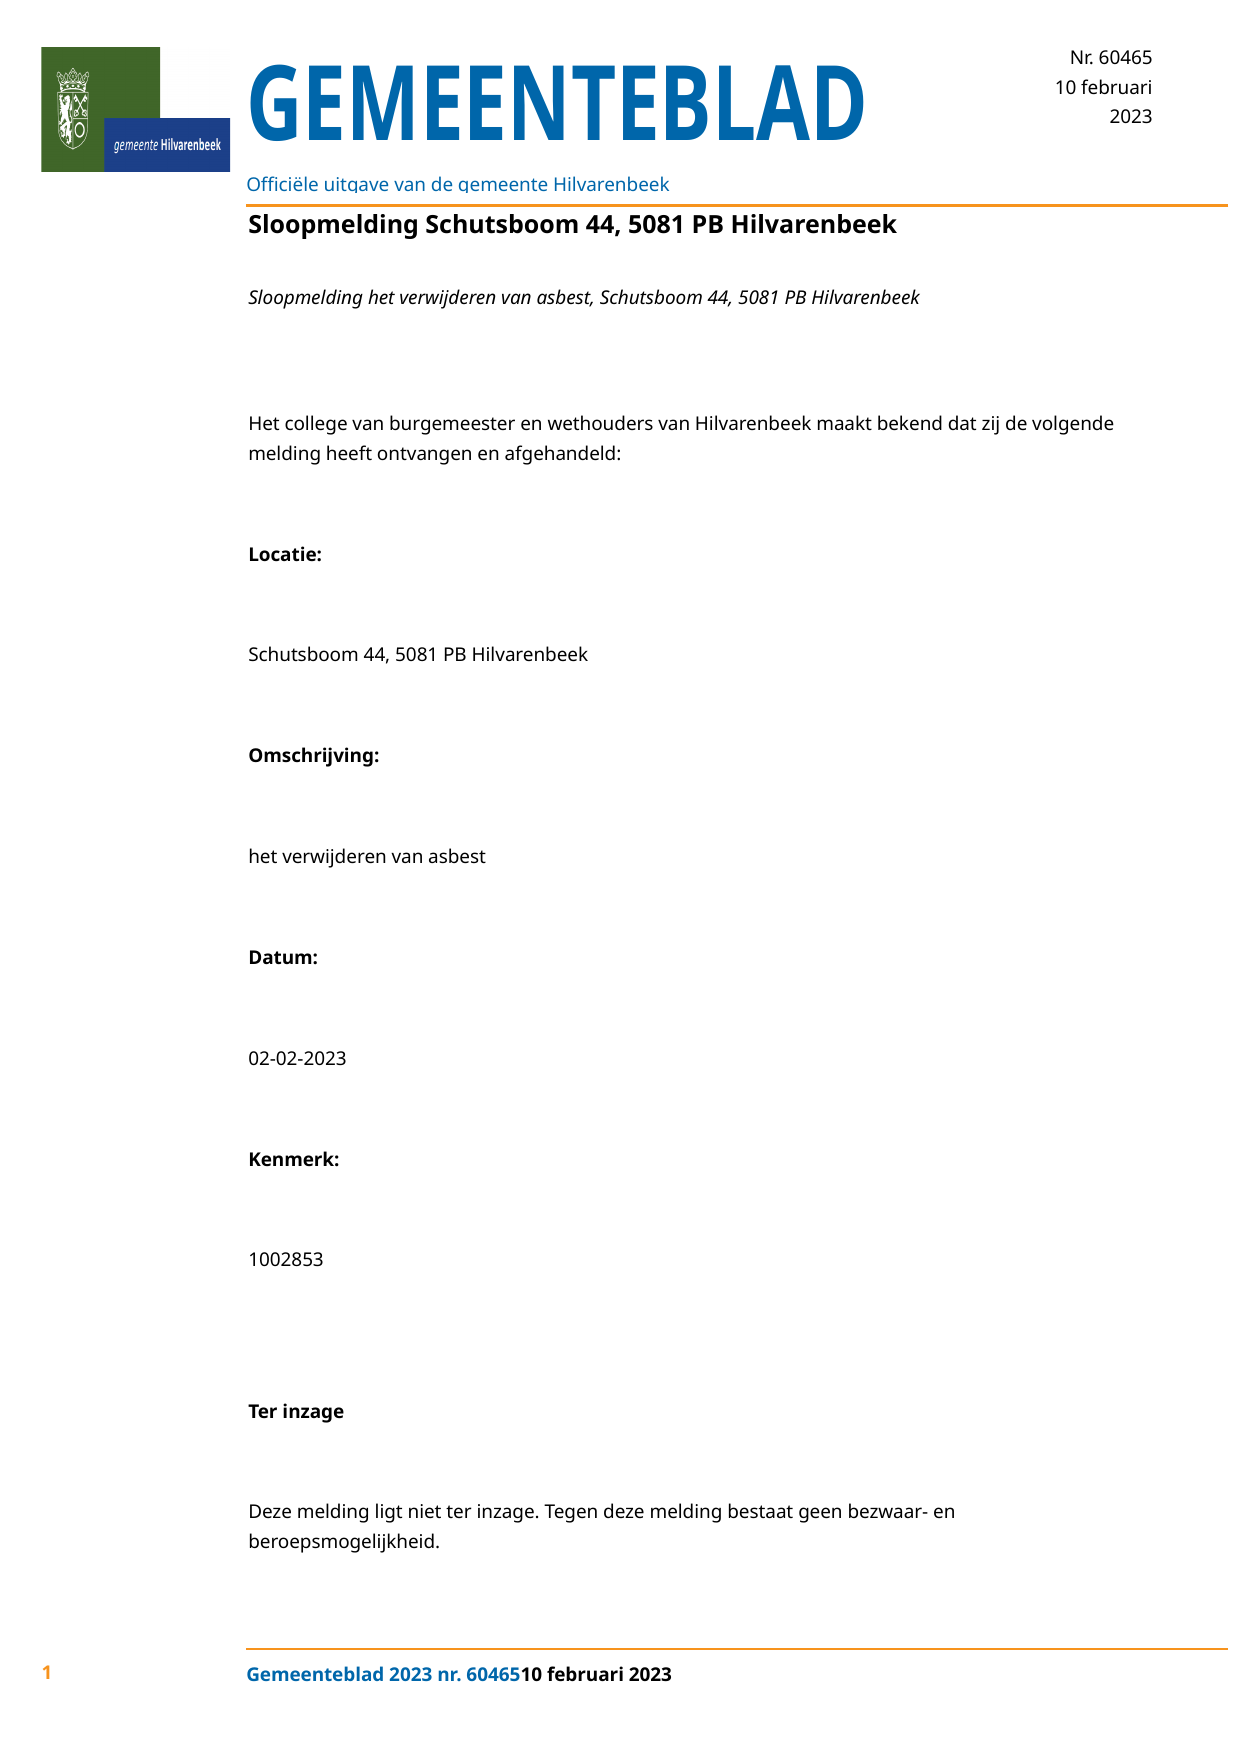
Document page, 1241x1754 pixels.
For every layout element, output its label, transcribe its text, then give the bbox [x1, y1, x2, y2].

text 1002853 [248, 1247, 1152, 1272]
text Ter inzage [248, 1398, 1152, 1424]
text Kenmerk: [248, 1146, 1152, 1172]
text 02-02-2023 [248, 1045, 1152, 1071]
text Locatie: [248, 541, 1152, 567]
text Het college van burgemeester en wethouders van Hilvarenbeek maakt bekend dat zij de volgende melding heeft ontvangen en afgehandeld: [248, 410, 1152, 466]
picture [41, 47, 231, 172]
text Omschrijving: [248, 742, 1152, 768]
text Sloopmelding Schutsboom 44, 5081 PB Hilvarenbeek [248, 207, 1152, 241]
text Datum: [248, 944, 1152, 970]
text het verwijderen van asbest [248, 843, 1152, 869]
text Deze melding ligt niet ter inzage. Tegen deze melding bestaat geen bezwaar- en beroepsmogelijkheid. [248, 1499, 1152, 1554]
text Schutsboom 44, 5081 PB Hilvarenbeek [248, 642, 1152, 667]
text Sloopmelding het verwijderen van asbest, Schutsboom 44, 5081 PB Hilvarenbeek [248, 284, 1152, 309]
